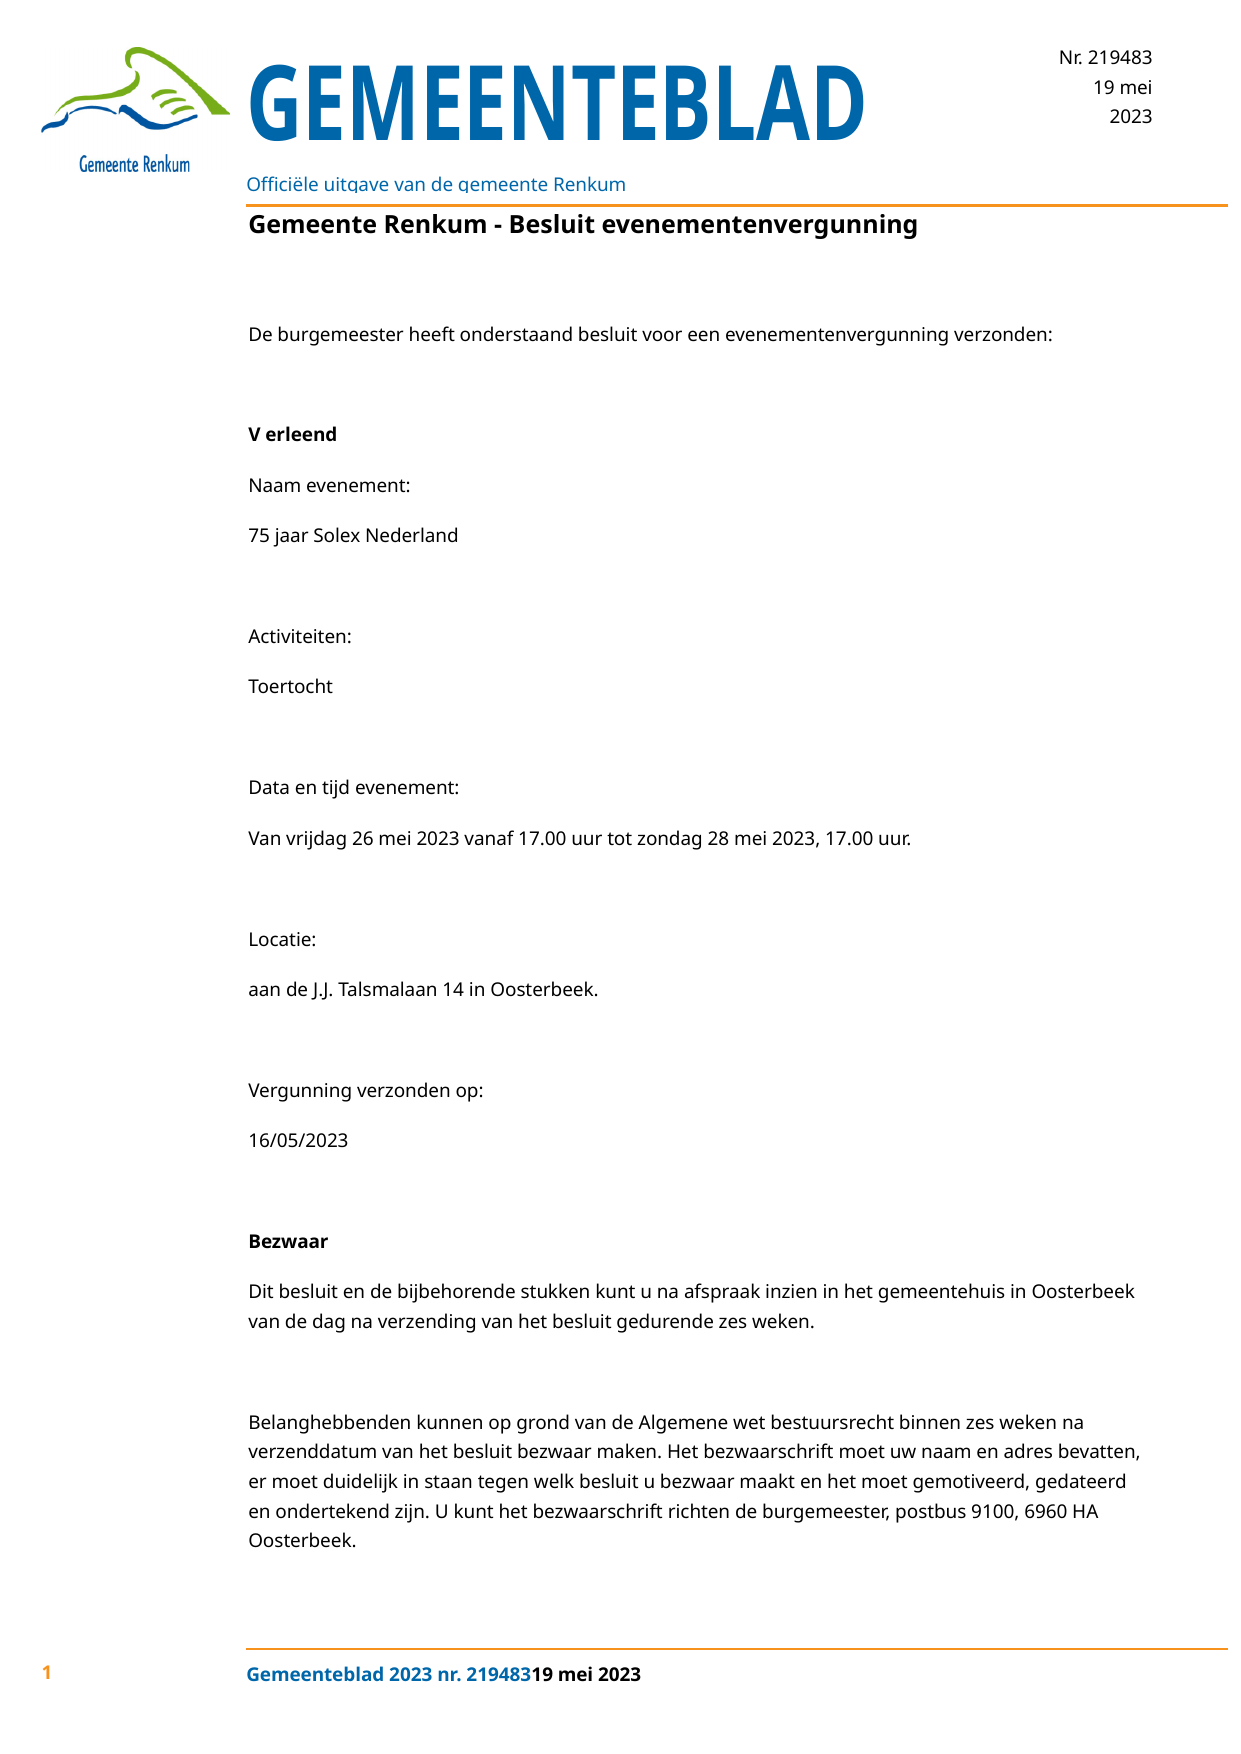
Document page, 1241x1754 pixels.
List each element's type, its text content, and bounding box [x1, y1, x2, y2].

text Gemeente Renkum - Besluit evenementenvergunning [248, 207, 1152, 241]
text V erleend [248, 422, 1152, 447]
text Belanghebbenden kunnen op grond van de Algemene wet bestuursrecht binnen zes weken na verzenddatum van het besluit bezwaar maken. Het bezwaarschrift moet uw naam en adres bevatten, er moet duidelijk in staan tegen welk besluit u bezwaar maakt en het moet gemotiveerd, gedateerd en ondertekend zijn. U kunt het bezwaarschrift richten de burgemeester, postbus 9100, 6960 HA Oosterbeek. [248, 1409, 1152, 1553]
text Dit besluit en de bijbehorende stukken kunt u na afspraak inzien in het gemeentehuis in Oosterbeek van de dag na verzending van het besluit gedurende zes weken. [248, 1279, 1152, 1334]
text Vergunning verzonden op: [248, 1077, 1152, 1103]
text De burgemeester heeft onderstaand besluit voor een evenementenvergunning verzonden: [248, 321, 1152, 346]
text Bezwaar [248, 1228, 1152, 1254]
text Locatie: [248, 926, 1152, 951]
text Naam evenement: [248, 472, 1152, 498]
text Van vrijdag 26 mei 2023 vanaf 17.00 uur tot zondag 28 mei 2023, 17.00 uur. [248, 825, 1152, 851]
text Data en tijd evenement: [248, 774, 1152, 800]
text 16/05/2023 [248, 1127, 1152, 1153]
text aan de J.J. Talsmalaan 14 in Oosterbeek. [248, 976, 1152, 1002]
text Activiteiten: [248, 623, 1152, 649]
text 75 jaar Solex Nederland [248, 522, 1152, 548]
picture [41, 47, 231, 172]
text Toertocht [248, 674, 1152, 699]
